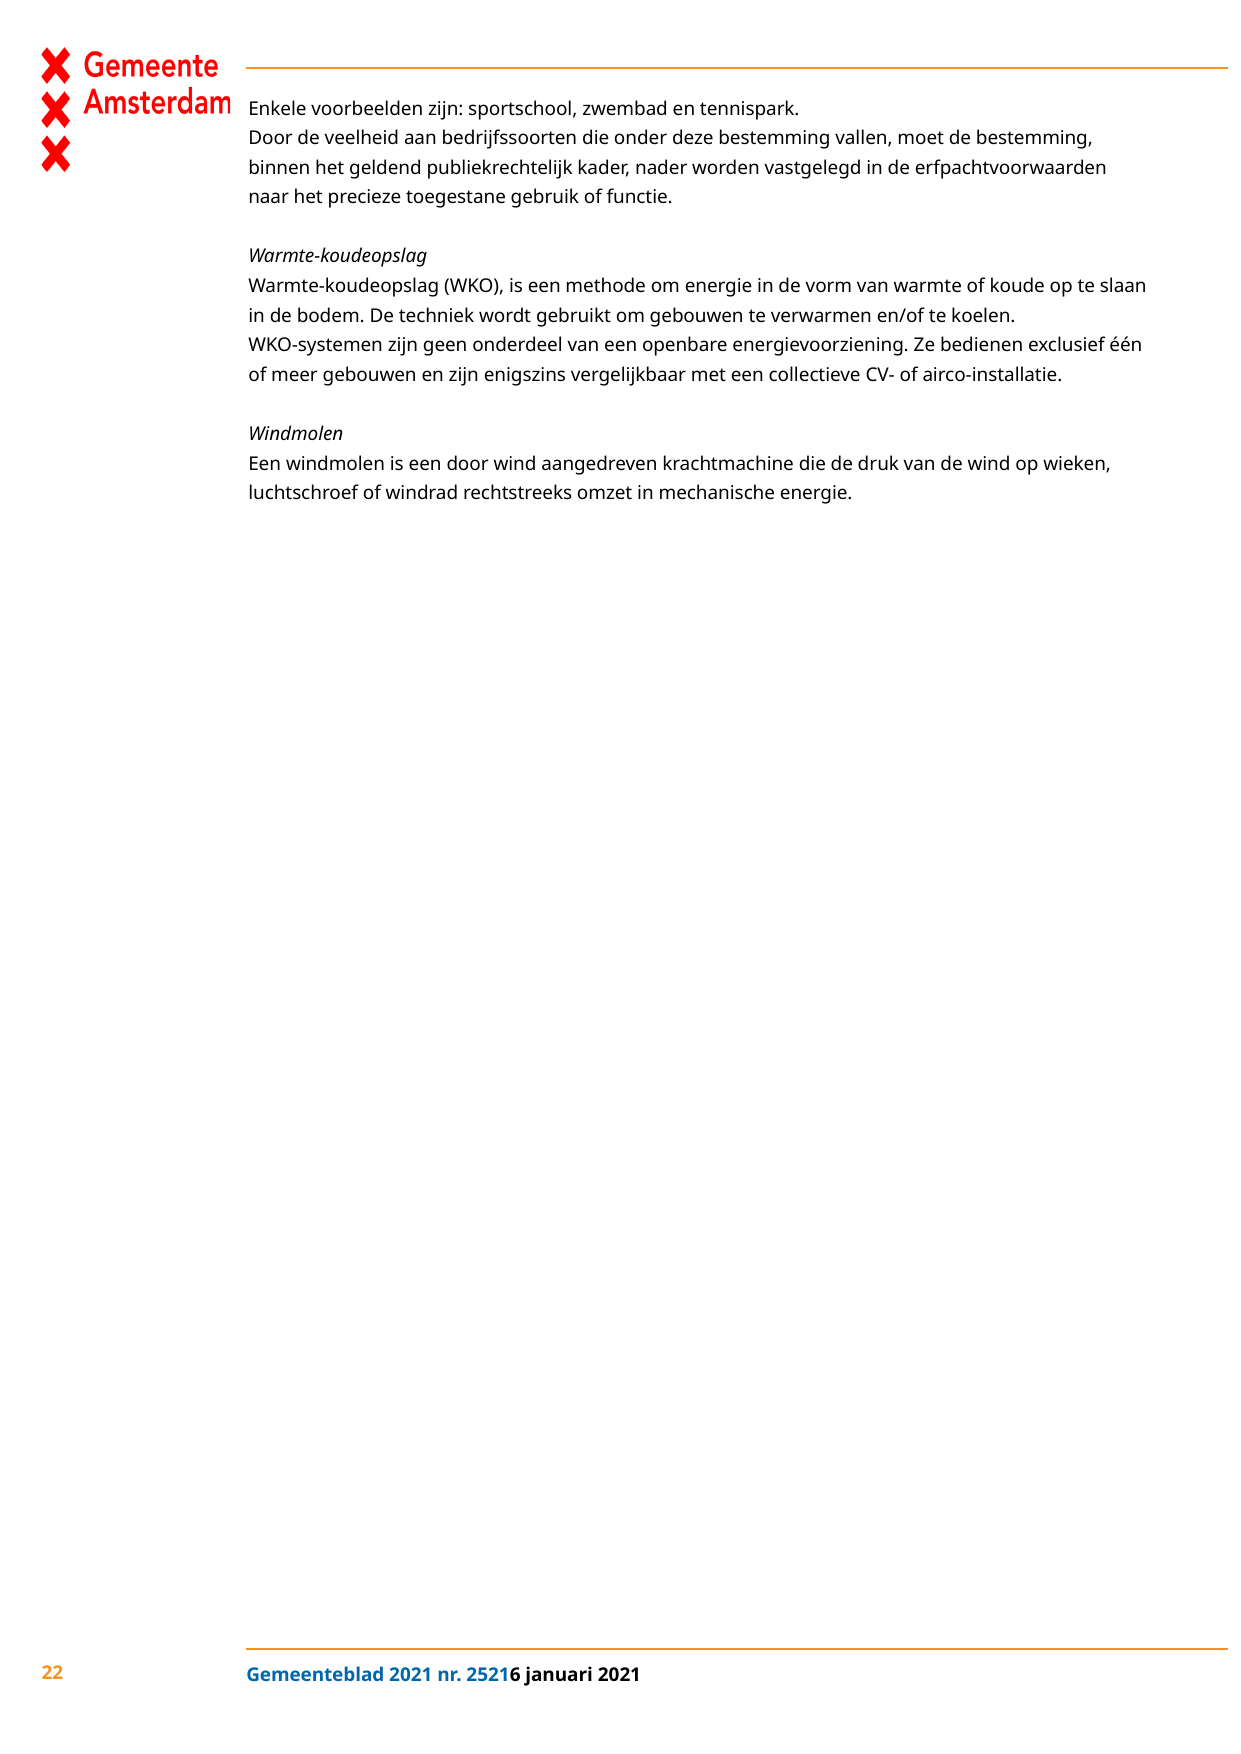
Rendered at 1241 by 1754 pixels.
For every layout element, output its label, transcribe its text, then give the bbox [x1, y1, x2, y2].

text Windmolen [248, 420, 1152, 446]
text WKO-systemen zijn geen onderdeel van een openbare energievoorziening. Ze bedienen exclusief één of meer gebouwen en zijn enigszins vergelijkbaar met een collectieve CV- of airco-installatie. [248, 331, 1152, 387]
text Warmte-koudeopslag (WKO), is een methode om energie in de vorm van warmte of koude op te slaan in de bodem. De techniek wordt gebruikt om gebouwen te verwarmen en/of te koelen. [248, 272, 1152, 328]
text Enkele voorbeelden zijn: sportschool, zwembad en tennispark. [248, 95, 1152, 121]
text Een windmolen is een door wind aangedreven krachtmachine die de druk van de wind op wieken, luchtschroef of windrad rechtstreeks omzet in mechanische energie. [248, 450, 1152, 505]
picture [41, 47, 231, 172]
text Door de veelheid aan bedrijfssoorten die onder deze bestemming vallen, moet de bestemming, binnen het geldend publiekrechtelijk kader, nader worden vastgelegd in de erfpachtvoorwaarden naar het precieze toegestane gebruik of functie. [248, 124, 1152, 209]
text Warmte-koudeopslag [248, 243, 1152, 268]
